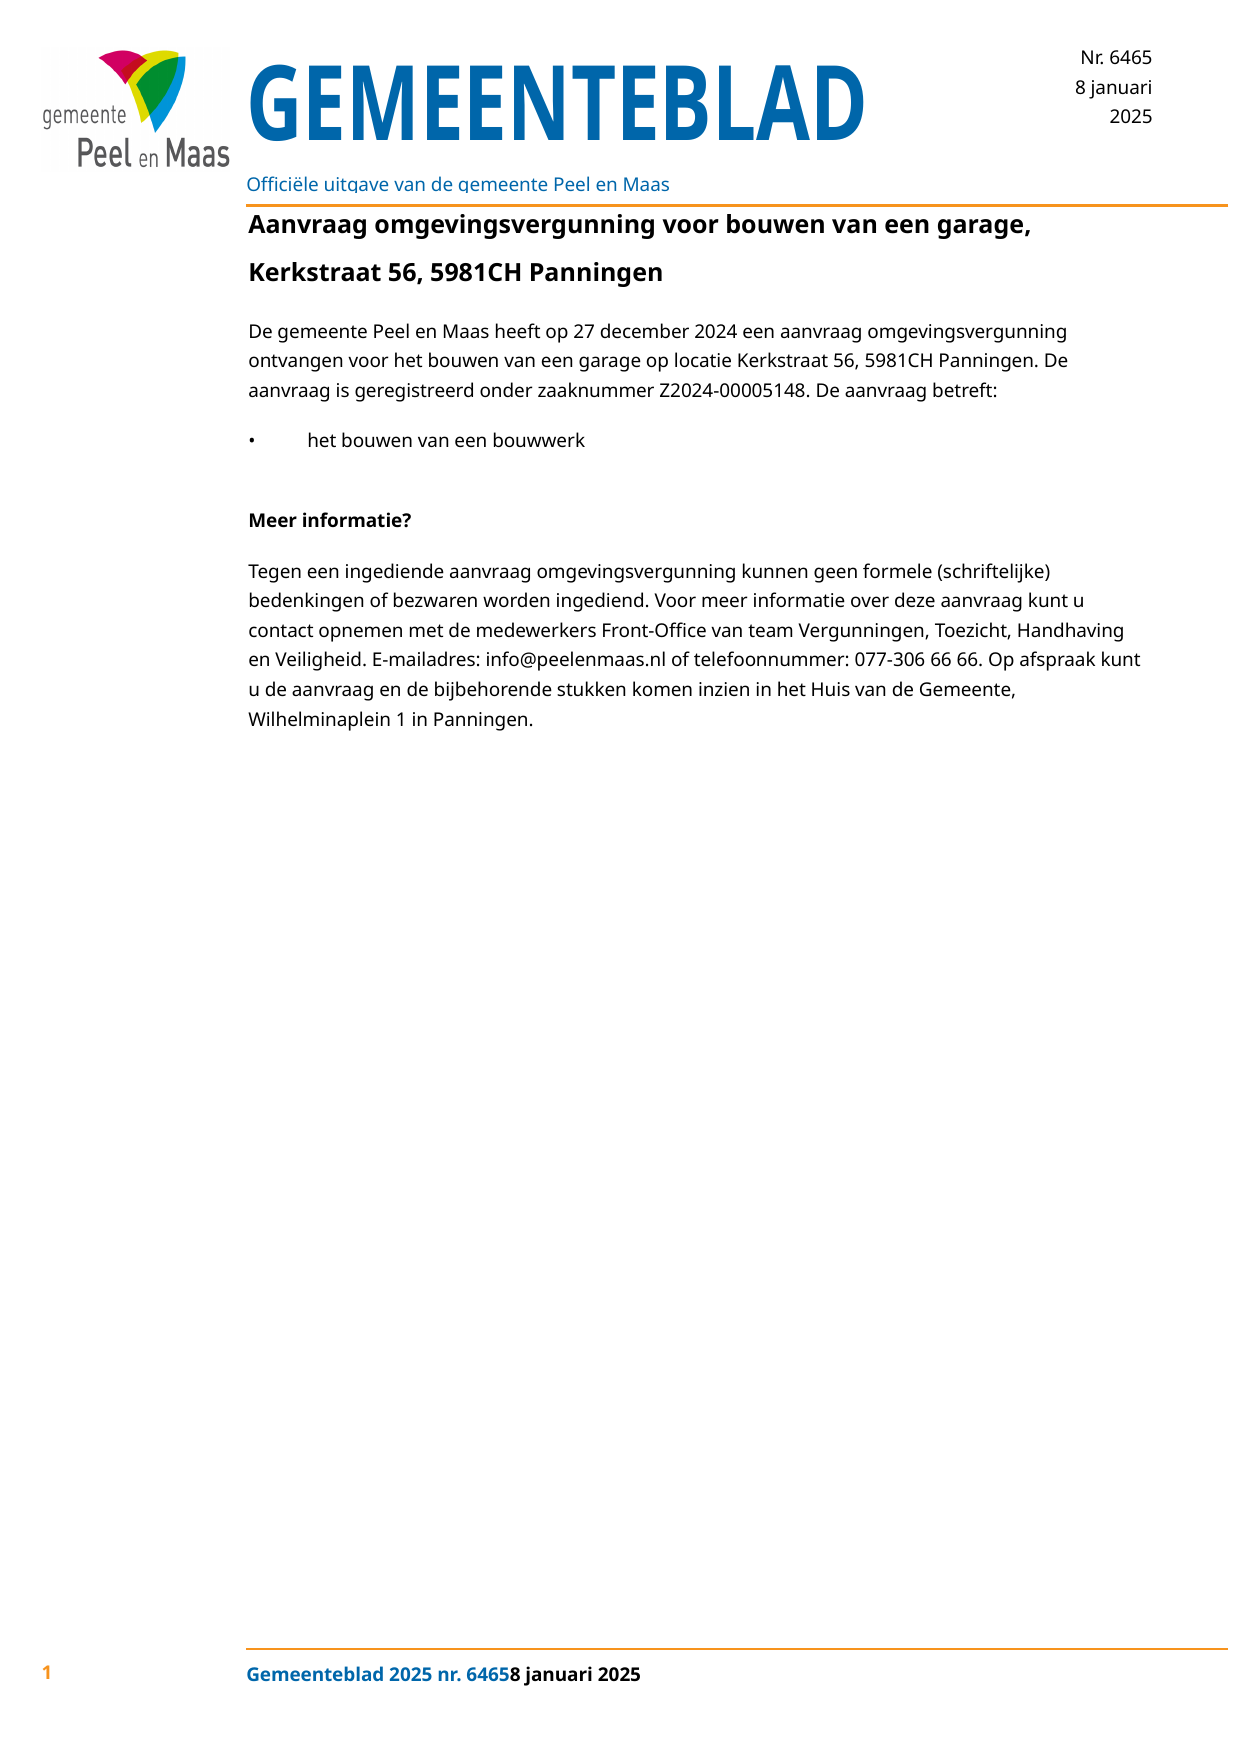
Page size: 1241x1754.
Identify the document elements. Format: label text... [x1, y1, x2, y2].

picture [41, 47, 231, 172]
list het bouwen van een bouwwerk [248, 427, 1152, 453]
text Meer informatie? [248, 507, 1152, 533]
text De gemeente Peel en Maas heeft op 27 december 2024 een aanvraag omgevingsvergunning ontvangen voor het bouwen van een garage op locatie Kerkstraat 56, 5981CH Panningen. De aanvraag is geregistreerd onder zaaknummer Z2024-00005148. De aanvraag betreft: [248, 318, 1152, 403]
text Aanvraag omgevingsvergunning voor bouwen van een garage, Kerkstraat 56, 5981CH Panningen [248, 207, 1152, 288]
text Tegen een ingediende aanvraag omgevingsvergunning kunnen geen formele (schriftelijke) bedenkingen of bezwaren worden ingediend. Voor meer informatie over deze aanvraag kunt u contact opnemen met de medewerkers Front-Office van team Vergunningen, Toezicht, Handhaving en Veiligheid. E-mailadres: info@peelenmaas.nl of telefoonnummer: 077-306 66 66. Op afspraak kunt u de aanvraag en de bijbehorende stukken komen inzien in het Huis van de Gemeente, Wilhelminaplein 1 in Panningen. [248, 558, 1152, 732]
